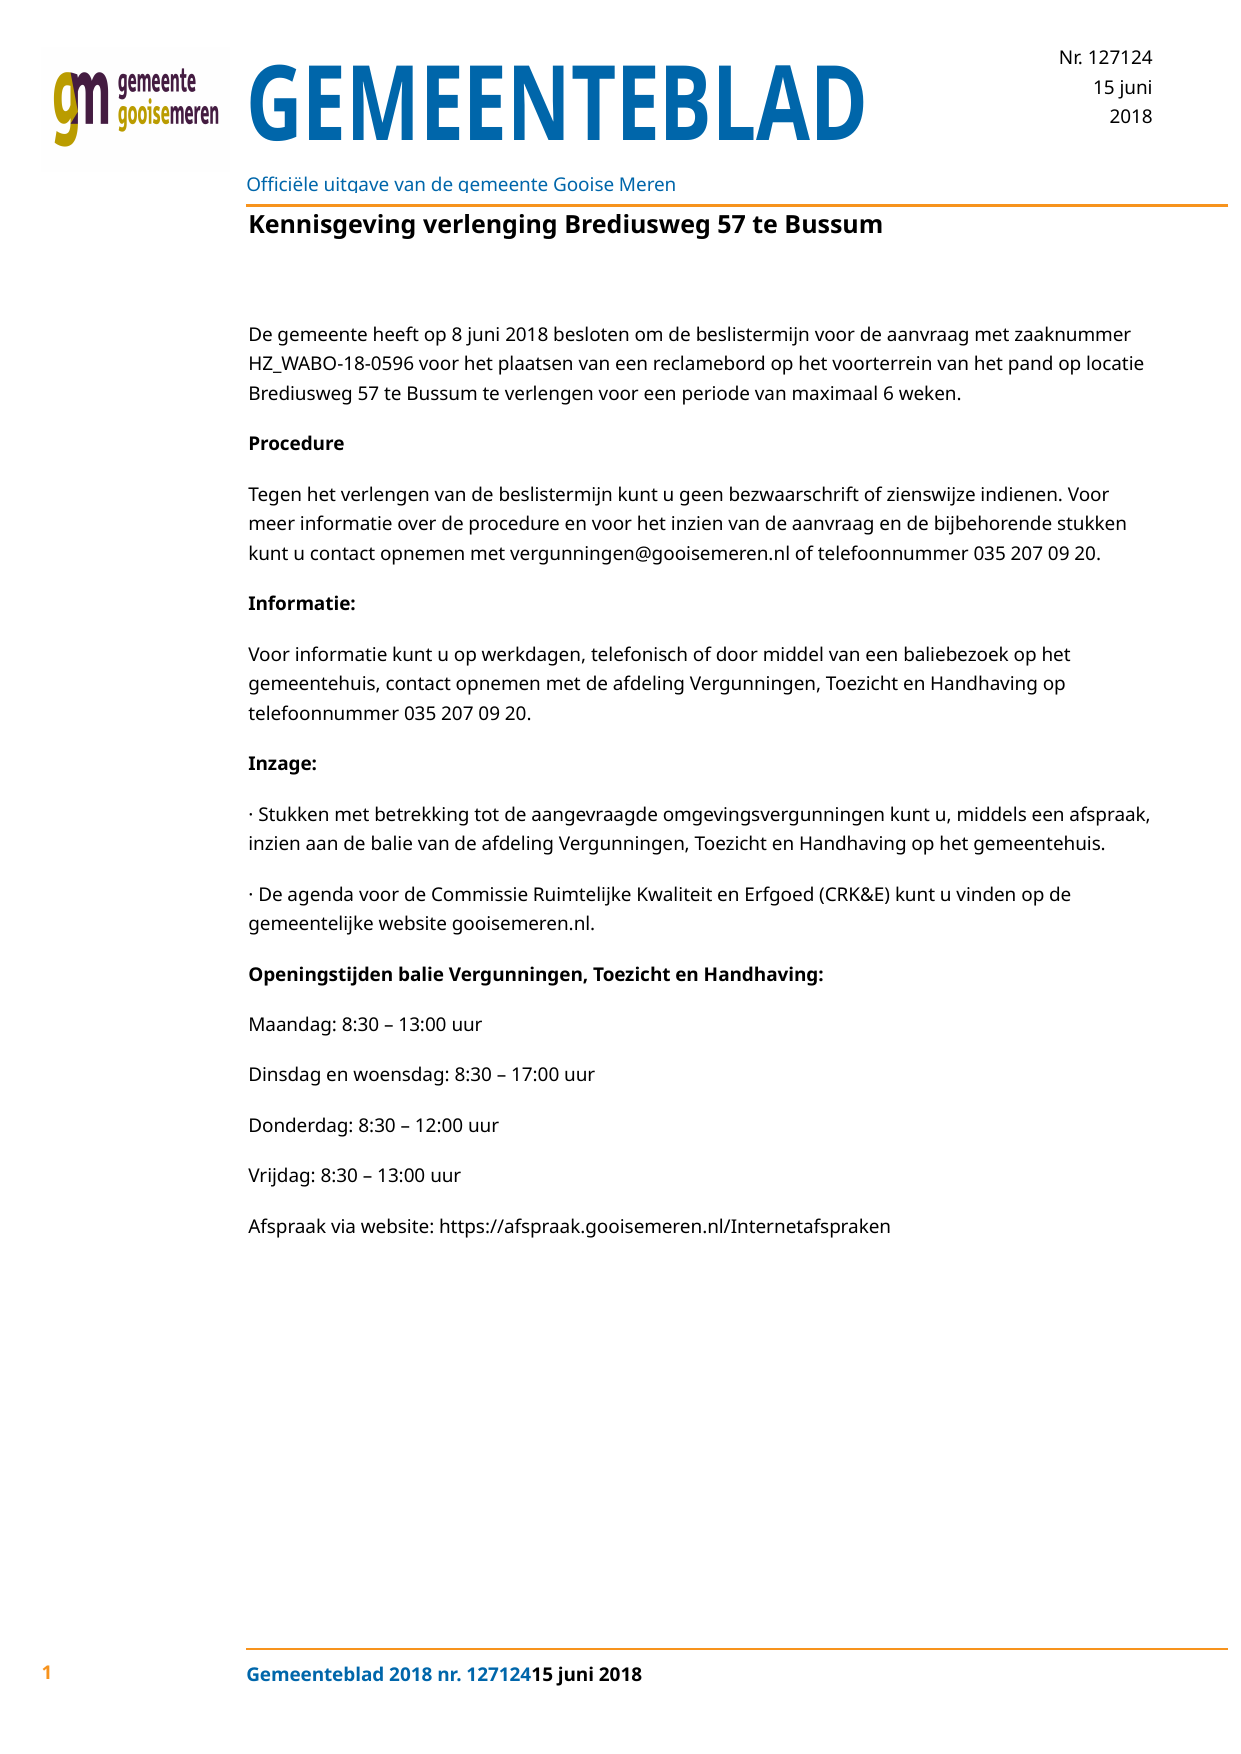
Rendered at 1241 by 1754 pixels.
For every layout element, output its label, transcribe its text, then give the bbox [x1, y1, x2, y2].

text Afspraak via website: https://afspraak.gooisemeren.nl/Internetafspraken [248, 1213, 1152, 1238]
text De gemeente heeft op 8 juni 2018 besloten om de beslistermijn voor de aanvraag met zaaknummer HZ_WABO-18-0596 voor het plaatsen van een reclamebord op het voorterrein van het pand op locatie Brediusweg 57 te Bussum te verlengen voor een periode van maximaal 6 weken. [248, 321, 1152, 406]
text Informatie: [248, 590, 1152, 616]
text Openingstijden balie Vergunningen, Toezicht en Handhaving: [248, 961, 1152, 986]
text Donderdag: 8:30 – 12:00 uur [248, 1112, 1152, 1138]
text Procedure [248, 430, 1152, 456]
text Inzage: [248, 750, 1152, 776]
text Maandag: 8:30 – 13:00 uur [248, 1011, 1152, 1037]
text Voor informatie kunt u op werkdagen, telefonisch of door middel van een baliebezoek op het gemeentehuis, contact opnemen met de afdeling Vergunningen, Toezicht en Handhaving op telefoonnummer 035 207 09 20. [248, 641, 1152, 726]
picture [41, 47, 231, 172]
text · Stukken met betrekking tot de aangevraagde omgevingsvergunningen kunt u, middels een afspraak, inzien aan de balie van de afdeling Vergunningen, Toezicht en Handhaving op het gemeentehuis. [248, 801, 1152, 856]
text · De agenda voor de Commissie Ruimtelijke Kwaliteit en Erfgoed (CRK&E) kunt u vinden op de gemeentelijke website gooisemeren.nl. [248, 881, 1152, 936]
text Dinsdag en woensdag: 8:30 – 17:00 uur [248, 1062, 1152, 1087]
text Kennisgeving verlenging Brediusweg 57 te Bussum [248, 207, 1152, 241]
text Tegen het verlengen van de beslistermijn kunt u geen bezwaarschrift of zienswijze indienen. Voor meer informatie over de procedure en voor het inzien van de aanvraag en de bijbehorende stukken kunt u contact opnemen met vergunningen@gooisemeren.nl of telefoonnummer 035 207 09 20. [248, 481, 1152, 566]
text Vrijdag: 8:30 – 13:00 uur [248, 1162, 1152, 1188]
